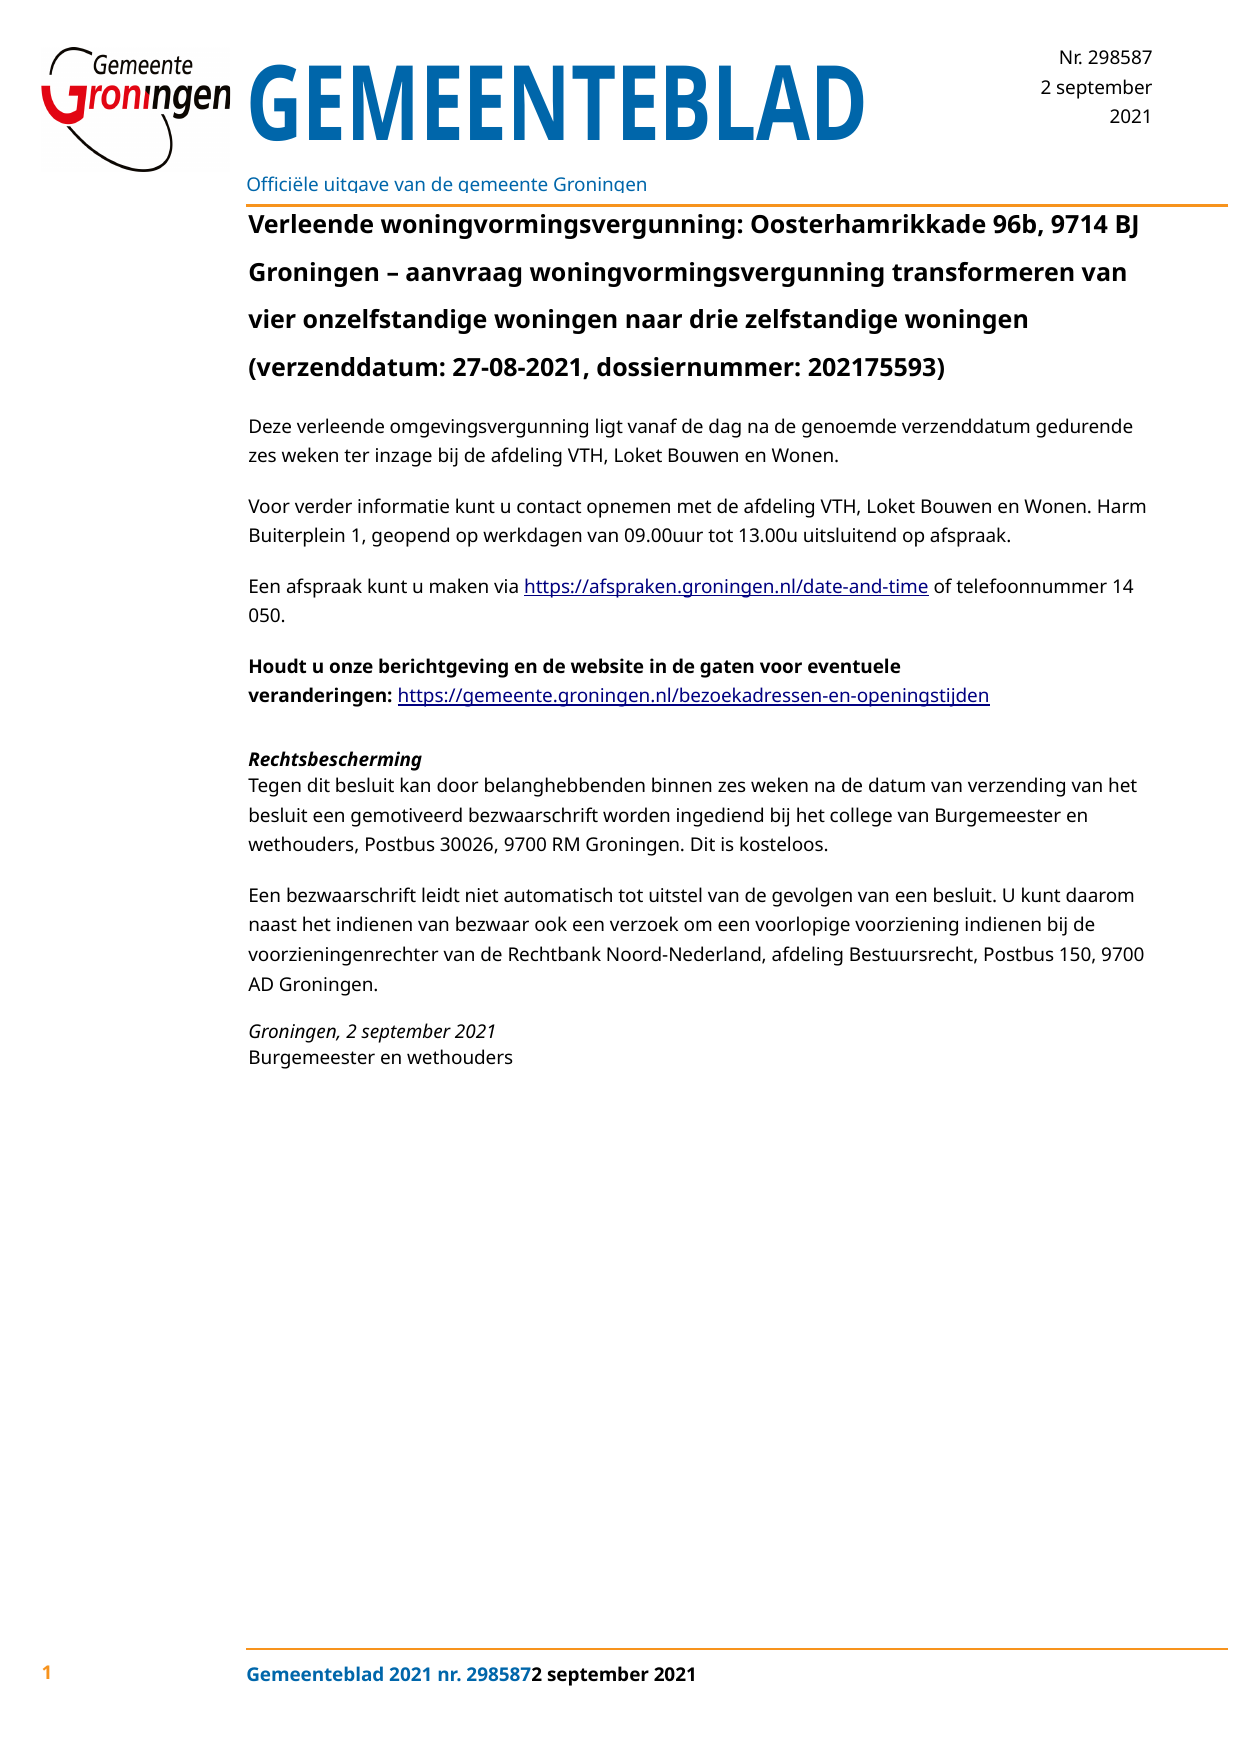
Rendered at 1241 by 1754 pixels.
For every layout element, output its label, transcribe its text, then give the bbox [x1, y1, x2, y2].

text Voor verder informatie kunt u contact opnemen met de afdeling VTH, Loket Bouwen en Wonen. Harm Buiterplein 1, geopend op werkdagen van 09.00uur tot 13.00u uitsluitend op afspraak. [248, 493, 1152, 548]
text Tegen dit besluit kan door belanghebbenden binnen zes weken na de datum van verzending van het besluit een gemotiveerd bezwaarschrift worden ingediend bij het college van Burgemeester en wethouders, Postbus 30026, 9700 RM Groningen. Dit is kosteloos. [248, 772, 1152, 857]
text Burgemeester en wethouders [248, 1044, 1152, 1070]
text Rechtsbescherming [248, 747, 1152, 772]
picture [41, 47, 231, 172]
text Houdt u onze berichtgeving en de website in de gaten voor eventuele veranderingen: https://gemeente.groningen.nl/bezoekadressen-en-openingstijden [248, 653, 1152, 708]
text Verleende woningvormingsvergunning: Oosterhamrikkade 96b, 9714 BJ Groningen – aanvraag woningvormingsvergunning transformeren van vier onzelfstandige woningen naar drie zelfstandige woningen (verzenddatum: 27-08-2021, dossiernummer: 202175593) [248, 207, 1152, 384]
text Een bezwaarschrift leidt niet automatisch tot uitstel van de gevolgen van een besluit. U kunt daarom naast het indienen van bezwaar ook een verzoek om een voorlopige voorziening indienen bij de voorzieningenrechter van de Rechtbank Noord-Nederland, afdeling Bestuursrecht, Postbus 150, 9700 AD Groningen. [248, 882, 1152, 996]
text Groningen, 2 september 2021 [248, 1018, 1152, 1044]
text Deze verleende omgevingsvergunning ligt vanaf de dag na de genoemde verzenddatum gedurende zes weken ter inzage bij de afdeling VTH, Loket Bouwen en Wonen. [248, 413, 1152, 468]
text Een afspraak kunt u maken via https://afspraken.groningen.nl/date-and-time of telefoonnummer 14 050. [248, 573, 1152, 628]
